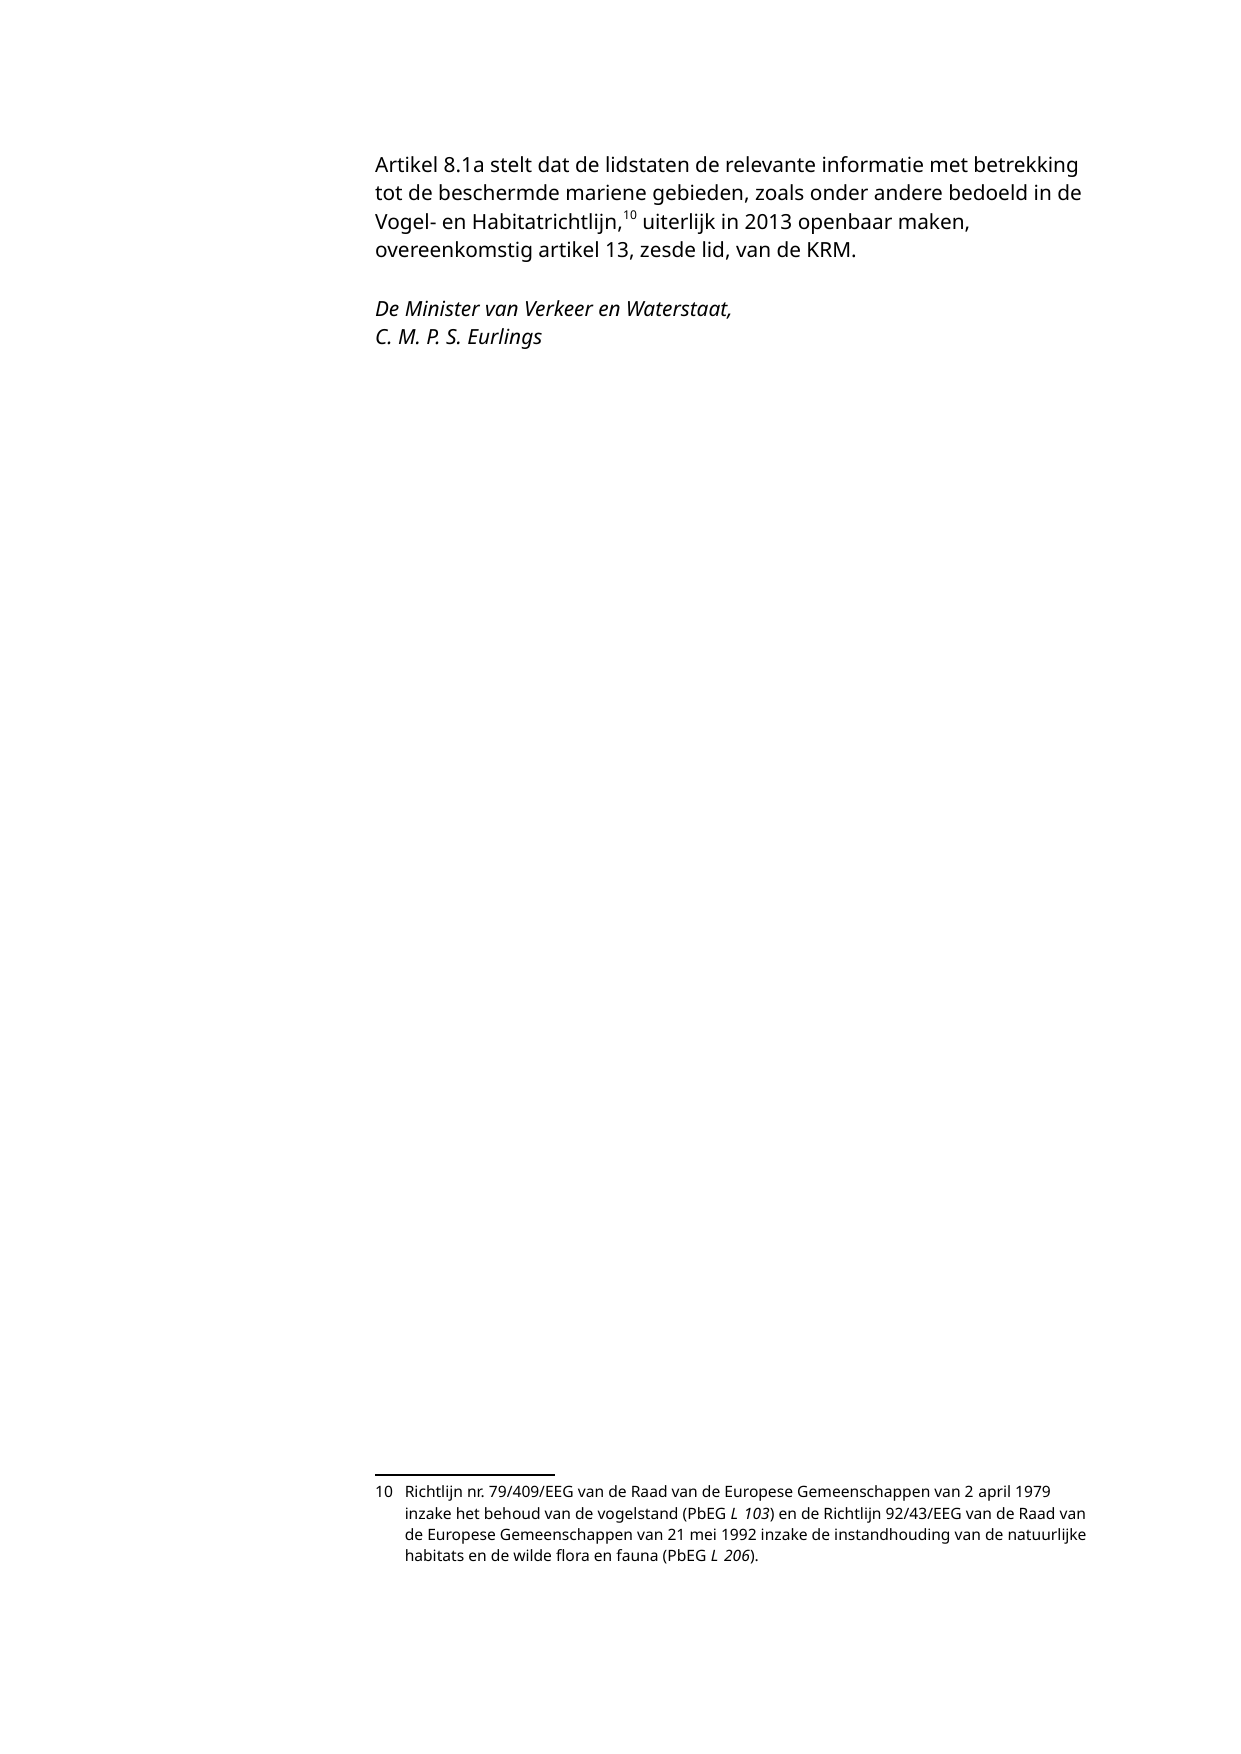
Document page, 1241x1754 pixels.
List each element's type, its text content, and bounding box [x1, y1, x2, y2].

text Richtlijn nr. 79/409/EEG van de Raad van de Europese Gemeenschappen van 2 april 1979 inzake het behoud van de vogelstand (PbEG L 103) en de Richtlijn 92/43/EEG van de Raad van de Europese Gemeenschappen van 21 mei 1992 inzake de instandhouding van de natuurlijke habitats en de wilde flora en fauna (PbEG L 206). [375, 1424, 1090, 1566]
text Artikel 8.1a stelt dat de lidstaten de relevante informatie met betrekking tot de beschermde mariene gebieden, zoals onder andere bedoeld in de Vogel- en Habitatrichtlijn, uiterlijk in 2013 openbaar maken, overeenkomstig artikel 13, zesde lid, van de KRM. [375, 150, 1090, 264]
text C. M. P. S. Eurlings [375, 322, 1090, 351]
text De Minister van Verkeer en Waterstaat, [375, 294, 1090, 322]
